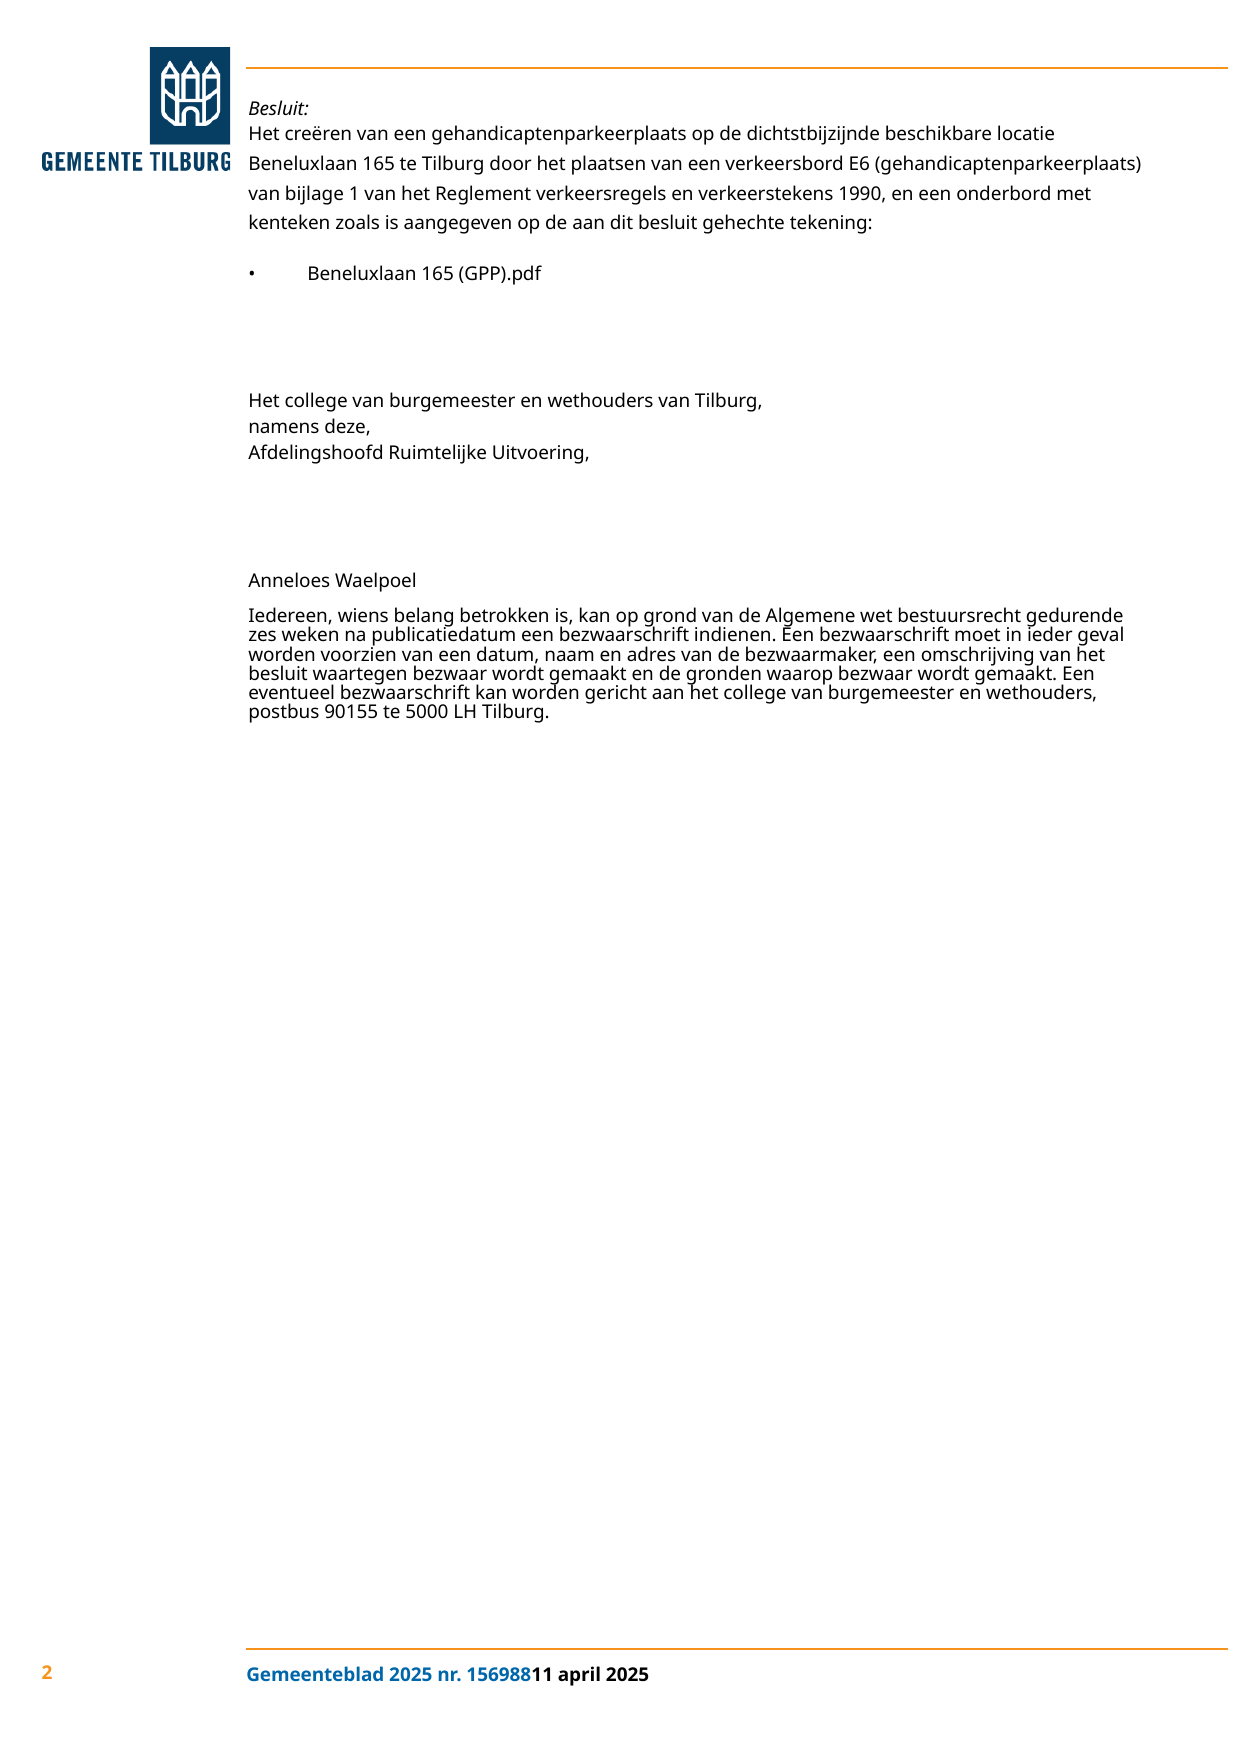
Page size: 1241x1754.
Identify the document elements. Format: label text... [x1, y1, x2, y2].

text Iedereen, wiens belang betrokken is, kan op grond van de Algemene wet bestuursrecht gedurende zes weken na publicatiedatum een bezwaarschrift indienen. Een bezwaarschrift moet in ieder geval worden voorzien van een datum, naam en adres van de bezwaarmaker, een omschrijving van het besluit waartegen bezwaar wordt gemaakt en de gronden waarop bezwaar wordt gemaakt. Een eventueel bezwaarschrift kan worden gericht aan het college van burgemeester en wethouders, postbus 90155 te 5000 LH Tilburg. [248, 607, 1152, 723]
text namens deze, [248, 413, 1152, 439]
list Beneluxlaan 165 (GPP).pdf [248, 260, 1152, 285]
picture [41, 47, 231, 172]
text Afdelingshoofd Ruimtelijke Uitvoering, [248, 439, 1152, 465]
text Besluit: [248, 95, 1152, 121]
text Het creëren van een gehandicaptenparkeerplaats op de dichtstbijzijnde beschikbare locatie Beneluxlaan 165 te Tilburg door het plaatsen van een verkeersbord E6 (gehandicaptenparkeerplaats) van bijlage 1 van het Reglement verkeersregels en verkeerstekens 1990, en een onderbord met kenteken zoals is aangegeven op de aan dit besluit gehechte tekening: [248, 121, 1152, 235]
text Anneloes Waelpoel [248, 568, 1152, 593]
text Het college van burgemeester en wethouders van Tilburg, [248, 387, 1152, 413]
